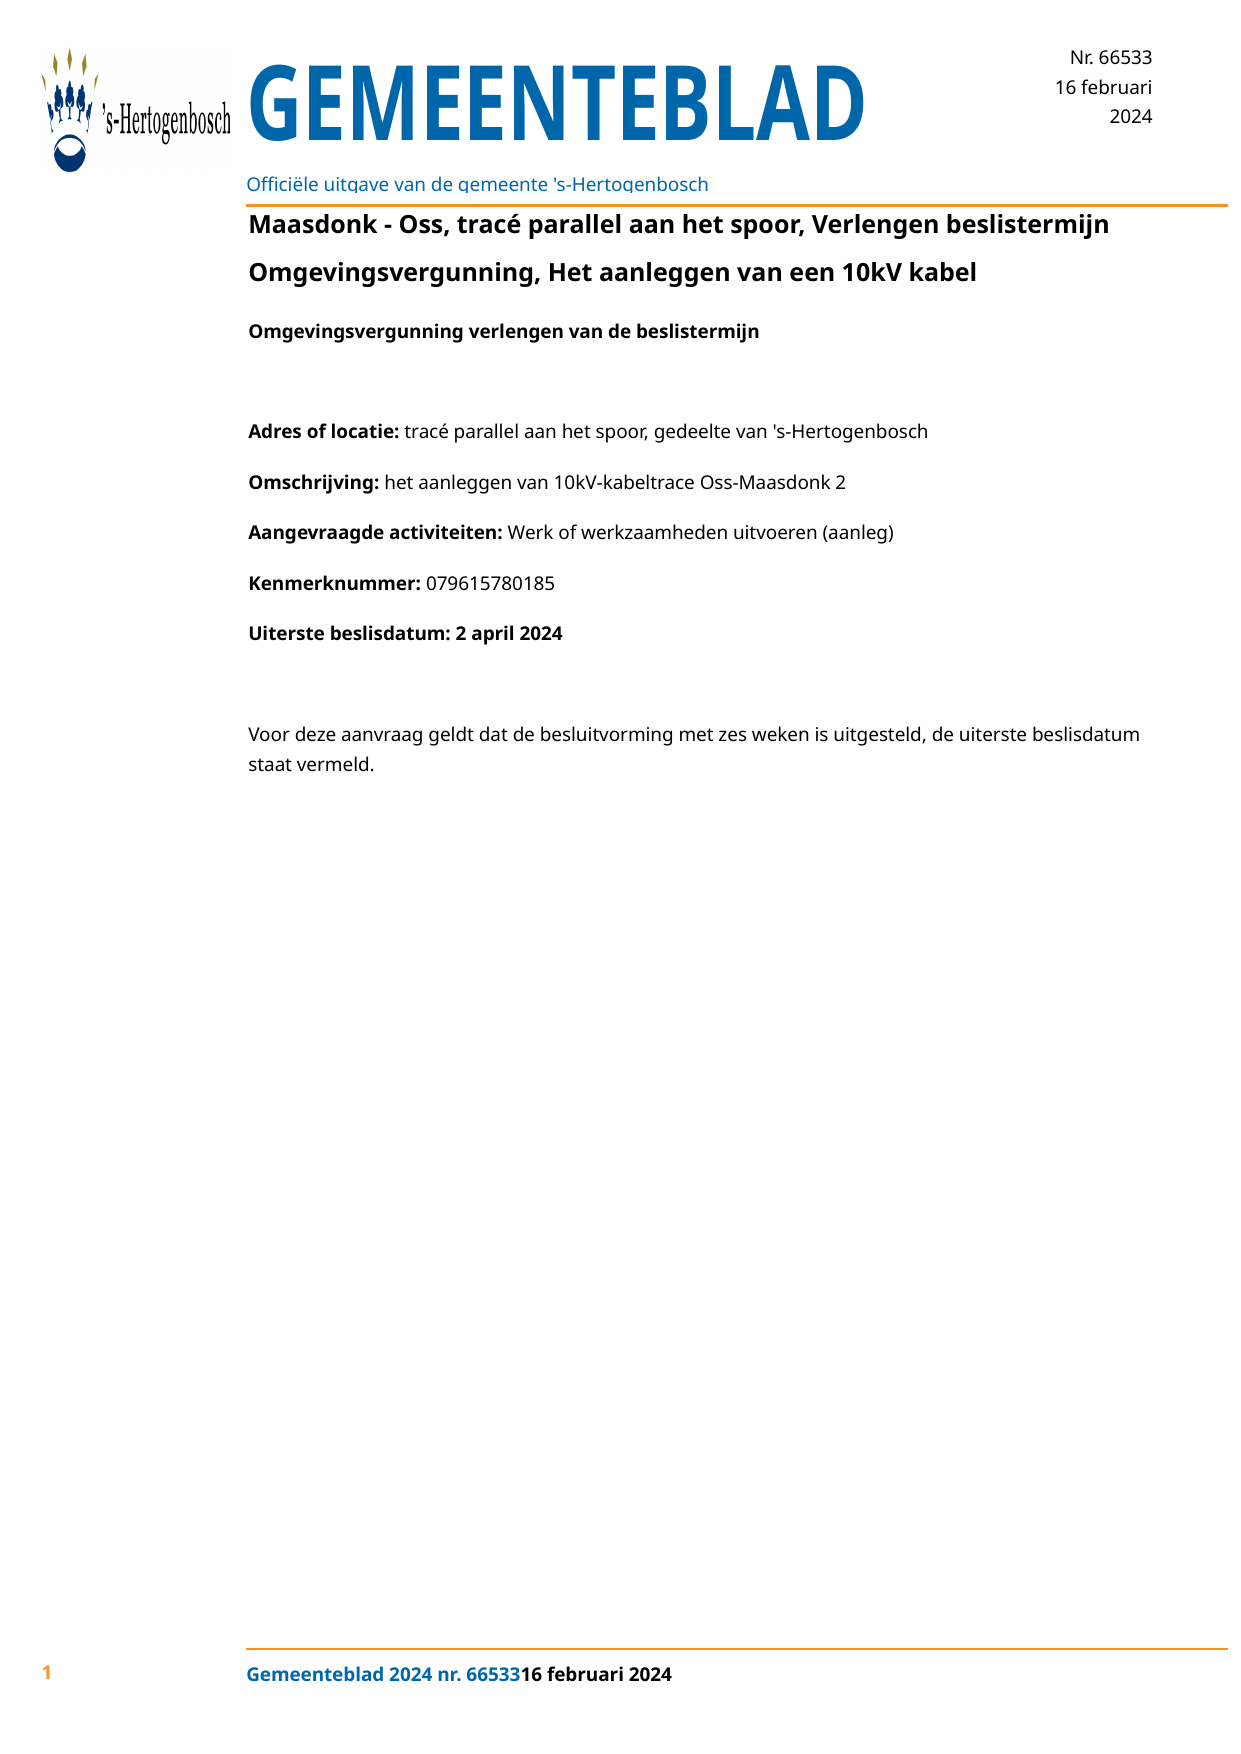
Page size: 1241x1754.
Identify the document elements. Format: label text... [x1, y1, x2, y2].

text Omschrijving: het aanleggen van 10kV-kabeltrace Oss-Maasdonk 2 [248, 469, 1152, 495]
text Aangevraagde activiteiten: Werk of werkzaamheden uitvoeren (aanleg) [248, 519, 1152, 545]
text Kenmerknummer: 079615780185 [248, 570, 1152, 596]
picture [41, 47, 231, 172]
text Maasdonk - Oss, tracé parallel aan het spoor, Verlengen beslistermijn Omgevingsvergunning, Het aanleggen van een 10kV kabel [248, 207, 1152, 288]
text Adres of locatie: tracé parallel aan het spoor, gedeelte van 's-Hertogenbosch [248, 419, 1152, 444]
text Uiterste beslisdatum: 2 april 2024 [248, 620, 1152, 646]
text Omgevingsvergunning verlengen van de beslistermijn [248, 318, 1152, 344]
text Voor deze aanvraag geldt dat de besluitvorming met zes weken is uitgesteld, de uiterste beslisdatum staat vermeld. [248, 721, 1152, 777]
